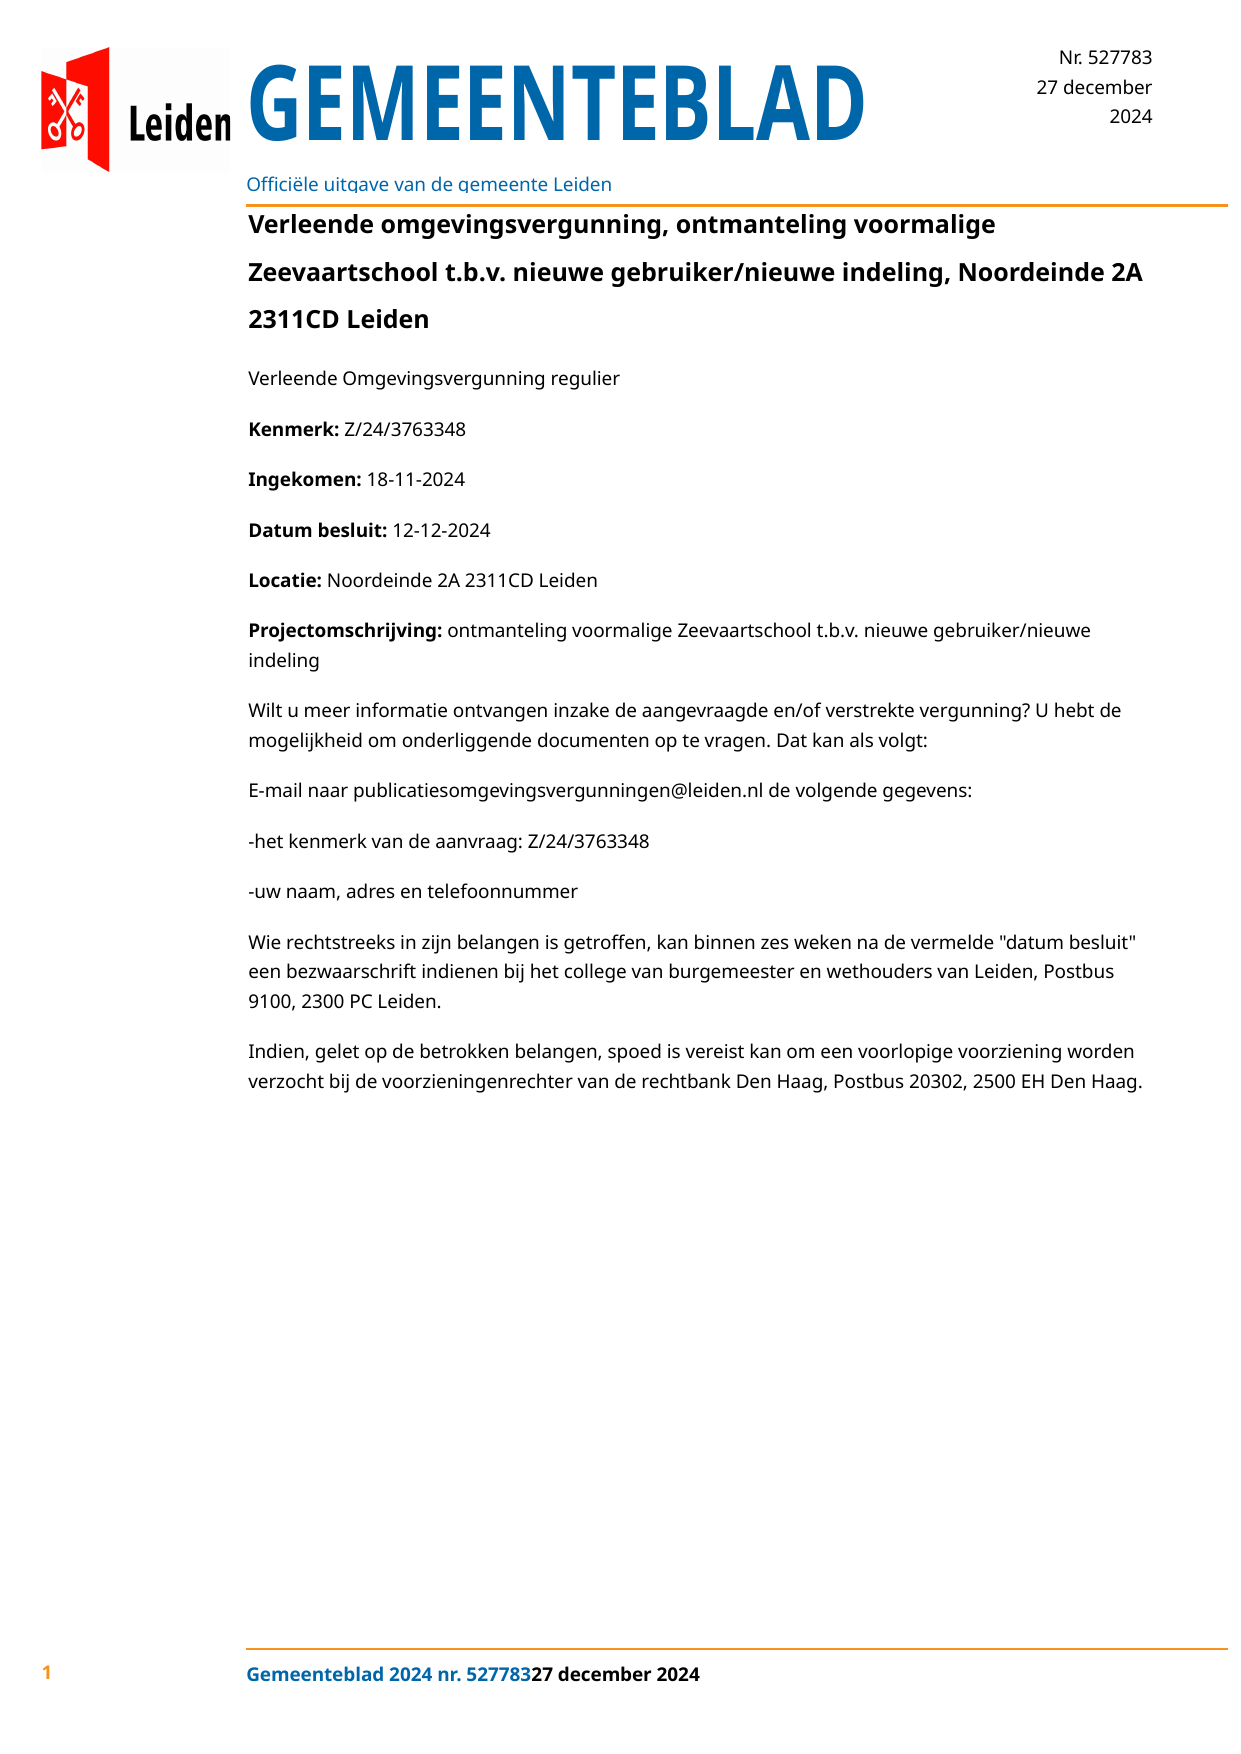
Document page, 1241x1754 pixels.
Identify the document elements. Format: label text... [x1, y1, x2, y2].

text Verleende omgevingsvergunning, ontmanteling voormalige Zeevaartschool t.b.v. nieuwe gebruiker/nieuwe indeling, Noordeinde 2A 2311CD Leiden [248, 207, 1152, 336]
text -het kenmerk van de aanvraag: Z/24/3763348 [248, 828, 1152, 854]
text Wilt u meer informatie ontvangen inzake de aangevraagde en/of verstrekte vergunning? U hebt de mogelijkheid om onderliggende documenten op te vragen. Dat kan als volgt: [248, 698, 1152, 753]
text Locatie: Noordeinde 2A 2311CD Leiden [248, 567, 1152, 593]
text -uw naam, adres en telefoonnummer [248, 878, 1152, 904]
picture [41, 47, 231, 172]
text Kenmerk: Z/24/3763348 [248, 416, 1152, 442]
text E-mail naar publicatiesomgevingsvergunningen@leiden.nl de volgende gegevens: [248, 778, 1152, 803]
text Projectomschrijving: ontmanteling voormalige Zeevaartschool t.b.v. nieuwe gebruiker/nieuwe indeling [248, 618, 1152, 673]
text Ingekomen: 18-11-2024 [248, 466, 1152, 492]
text Verleende Omgevingsvergunning regulier [248, 366, 1152, 391]
text Indien, gelet op de betrokken belangen, spoed is vereist kan om een voorlopige voorziening worden verzocht bij de voorzieningenrechter van de rechtbank Den Haag, Postbus 20302, 2500 EH Den Haag. [248, 1038, 1152, 1094]
text Datum besluit: 12-12-2024 [248, 517, 1152, 542]
text Wie rechtstreeks in zijn belangen is getroffen, kan binnen zes weken na de vermelde "datum besluit" een bezwaarschrift indienen bij het college van burgemeester en wethouders van Leiden, Postbus 9100, 2300 PC Leiden. [248, 929, 1152, 1014]
